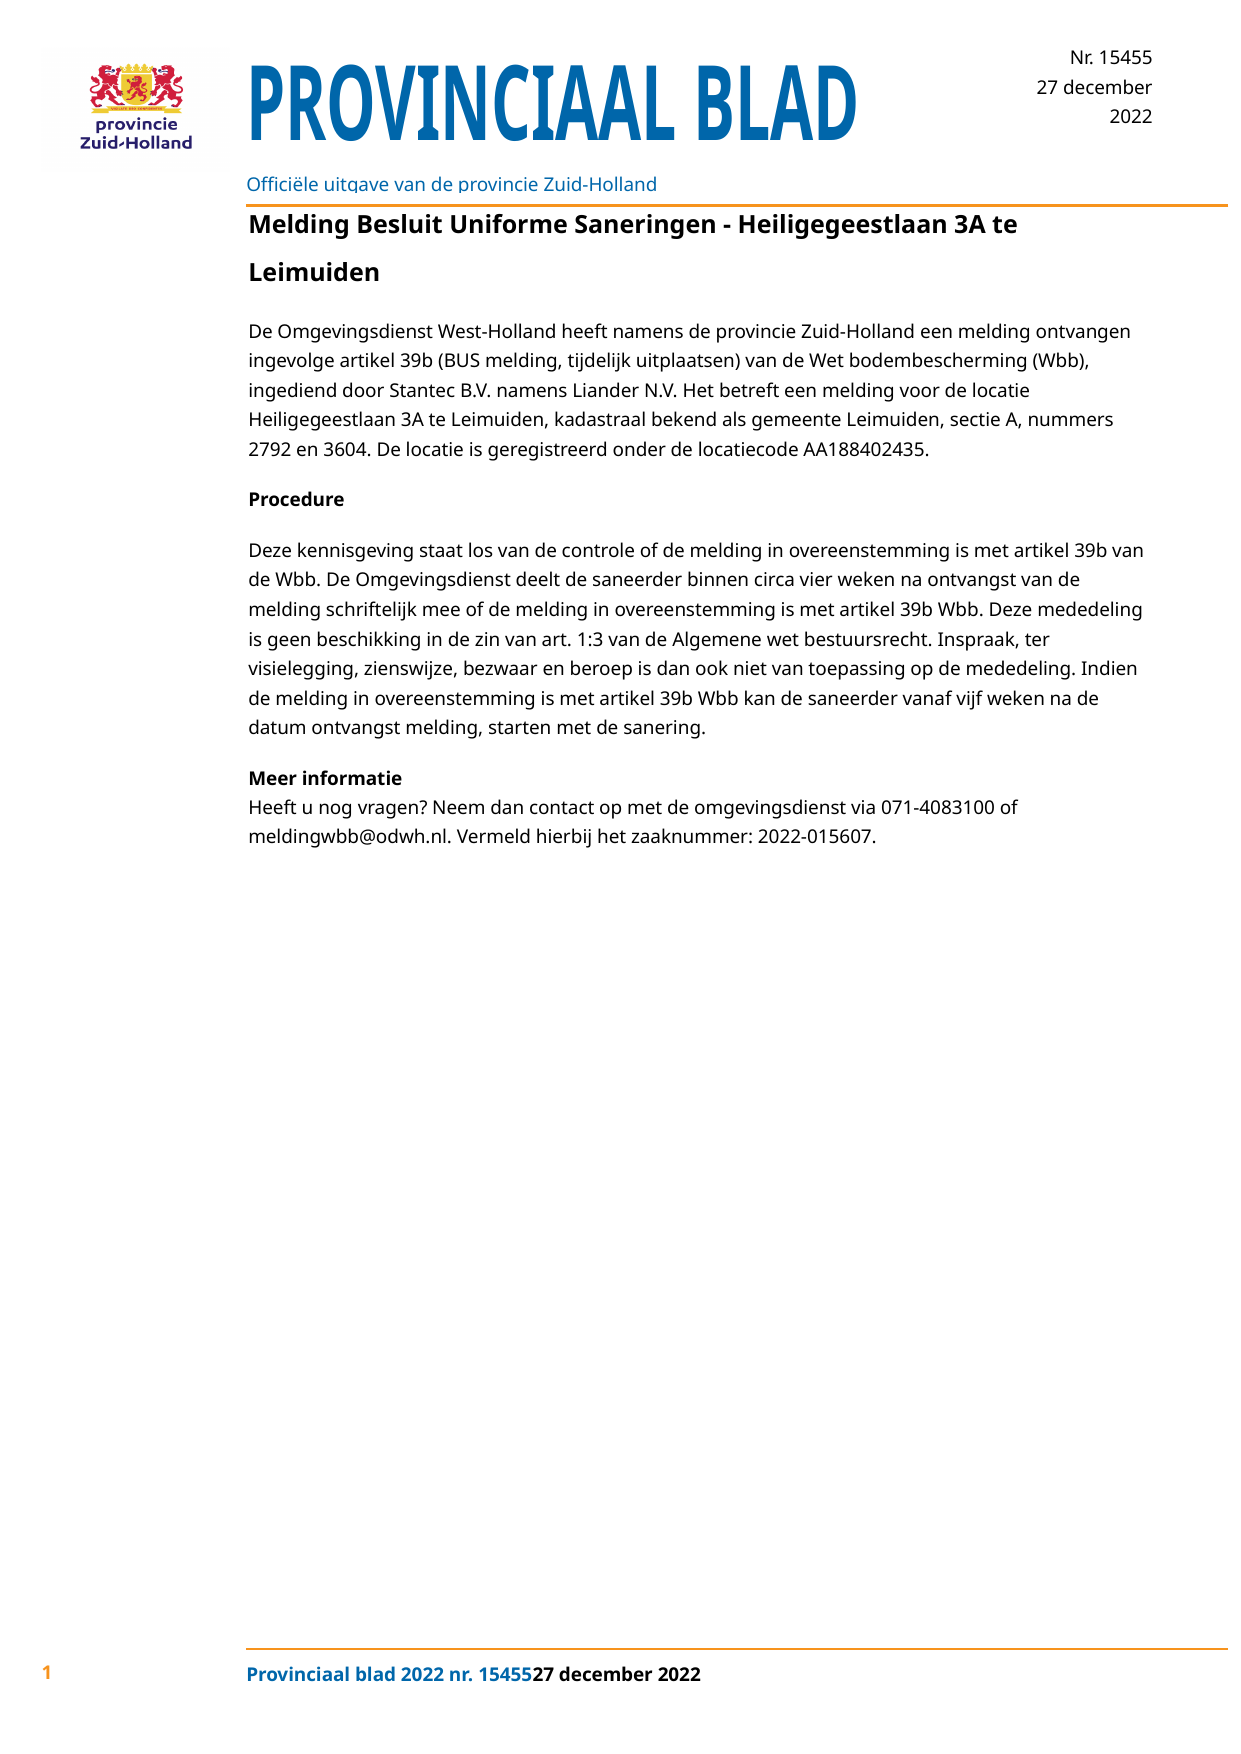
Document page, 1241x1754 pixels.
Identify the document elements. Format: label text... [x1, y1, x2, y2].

text Melding Besluit Uniforme Saneringen - Heiligegeestlaan 3A te Leimuiden [248, 207, 1152, 288]
table_header Meer informatie [248, 765, 1152, 791]
text Procedure [248, 487, 1152, 512]
picture [41, 47, 231, 172]
text Deze kennisgeving staat los van de controle of de melding in overeenstemming is met artikel 39b van de Wbb. De Omgevingsdienst deelt de saneerder binnen circa vier weken na ontvangst van de melding schriftelijk mee of de melding in overeenstemming is met artikel 39b Wbb. Deze mededeling is geen beschikking in de zin van art. 1:3 van de Algemene wet bestuursrecht. Inspraak, ter visielegging, zienswijze, bezwaar en beroep is dan ook niet van toepassing op de mededeling. Indien de melding in overeenstemming is met artikel 39b Wbb kan de saneerder vanaf vijf weken na de datum ontvangst melding, starten met de sanering. [248, 537, 1152, 740]
text Heeft u nog vragen? Neem dan contact op met de omgevingsdienst via 071-4083100 of meldingwbb@odwh.nl. Vermeld hierbij het zaaknummer: 2022-015607. [248, 794, 1152, 849]
text De Omgevingsdienst West-Holland heeft namens de provincie Zuid-Holland een melding ontvangen ingevolge artikel 39b (BUS melding, tijdelijk uitplaatsen) van de Wet bodembescherming (Wbb), ingediend door Stantec B.V. namens Liander N.V. Het betreft een melding voor de locatie Heiligegeestlaan 3A te Leimuiden, kadastraal bekend als gemeente Leimuiden, sectie A, nummers 2792 en 3604. De locatie is geregistreerd onder de locatiecode AA188402435. [248, 318, 1152, 462]
